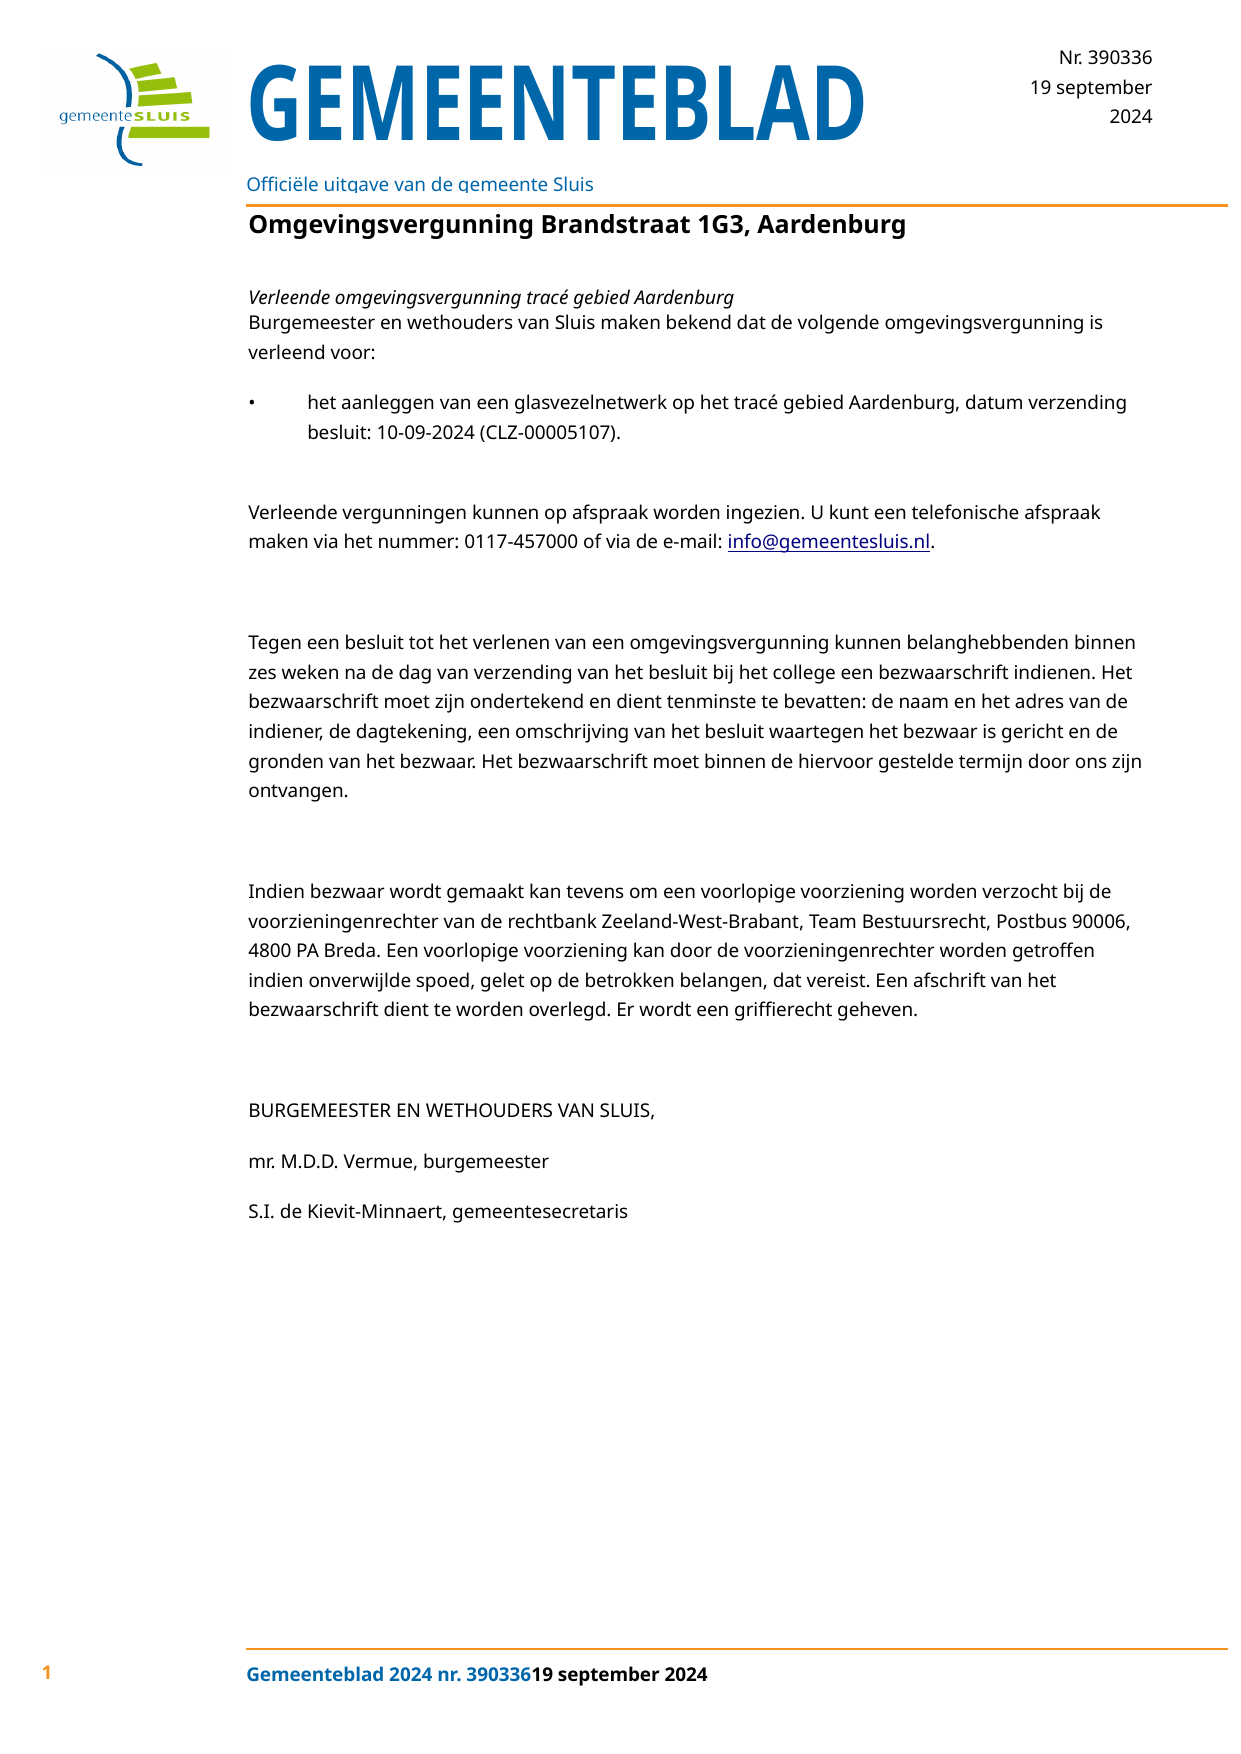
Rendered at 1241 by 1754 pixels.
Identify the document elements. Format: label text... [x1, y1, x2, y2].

text mr. M.D.D. Vermue, burgemeester [248, 1148, 1152, 1174]
text S.I. de Kievit-Minnaert, gemeentesecretaris [248, 1198, 1152, 1224]
text Omgevingsvergunning Brandstraat 1G3, Aardenburg [248, 207, 1152, 241]
text Tegen een besluit tot het verlenen van een omgevingsvergunning kunnen belanghebbenden binnen zes weken na de dag van verzending van het besluit bij het college een bezwaarschrift indienen. Het bezwaarschrift moet zijn ondertekend en dient tenminste te bevatten: de naam en het adres van de indiener, de dagtekening, een omschrijving van het besluit waartegen het bezwaar is gericht en de gronden van het bezwaar. Het bezwaarschrift moet binnen de hiervoor gestelde termijn door ons zijn ontvangen. [248, 629, 1152, 803]
list het aanleggen van een glasvezelnetwerk op het tracé gebied Aardenburg, datum verzending besluit: 10-09-2024 (CLZ-00005107). [248, 389, 1152, 445]
text Verleende vergunningen kunnen op afspraak worden ingezien. U kunt een telefonische afspraak maken via het nummer: 0117-457000 of via de e-mail: info@gemeentesluis.nl. [248, 499, 1152, 554]
text Burgemeester en wethouders van Sluis maken bekend dat de volgende omgevingsvergunning is verleend voor: [248, 309, 1152, 365]
text Indien bezwaar wordt gemaakt kan tevens om een voorlopige voorziening worden verzocht bij de voorzieningenrechter van de rechtbank Zeeland-West-Brabant, Team Bestuursrecht, Postbus 90006, 4800 PA Breda. Een voorlopige voorziening kan door de voorzieningenrechter worden getroffen indien onverwijlde spoed, gelet op de betrokken belangen, dat vereist. Een afschrift van het bezwaarschrift dient te worden overlegd. Er wordt een griffierecht geheven. [248, 878, 1152, 1022]
text BURGEMEESTER EN WETHOUDERS VAN SLUIS, [248, 1097, 1152, 1123]
text Verleende omgevingsvergunning tracé gebied Aardenburg [248, 284, 1152, 309]
picture [41, 47, 231, 172]
